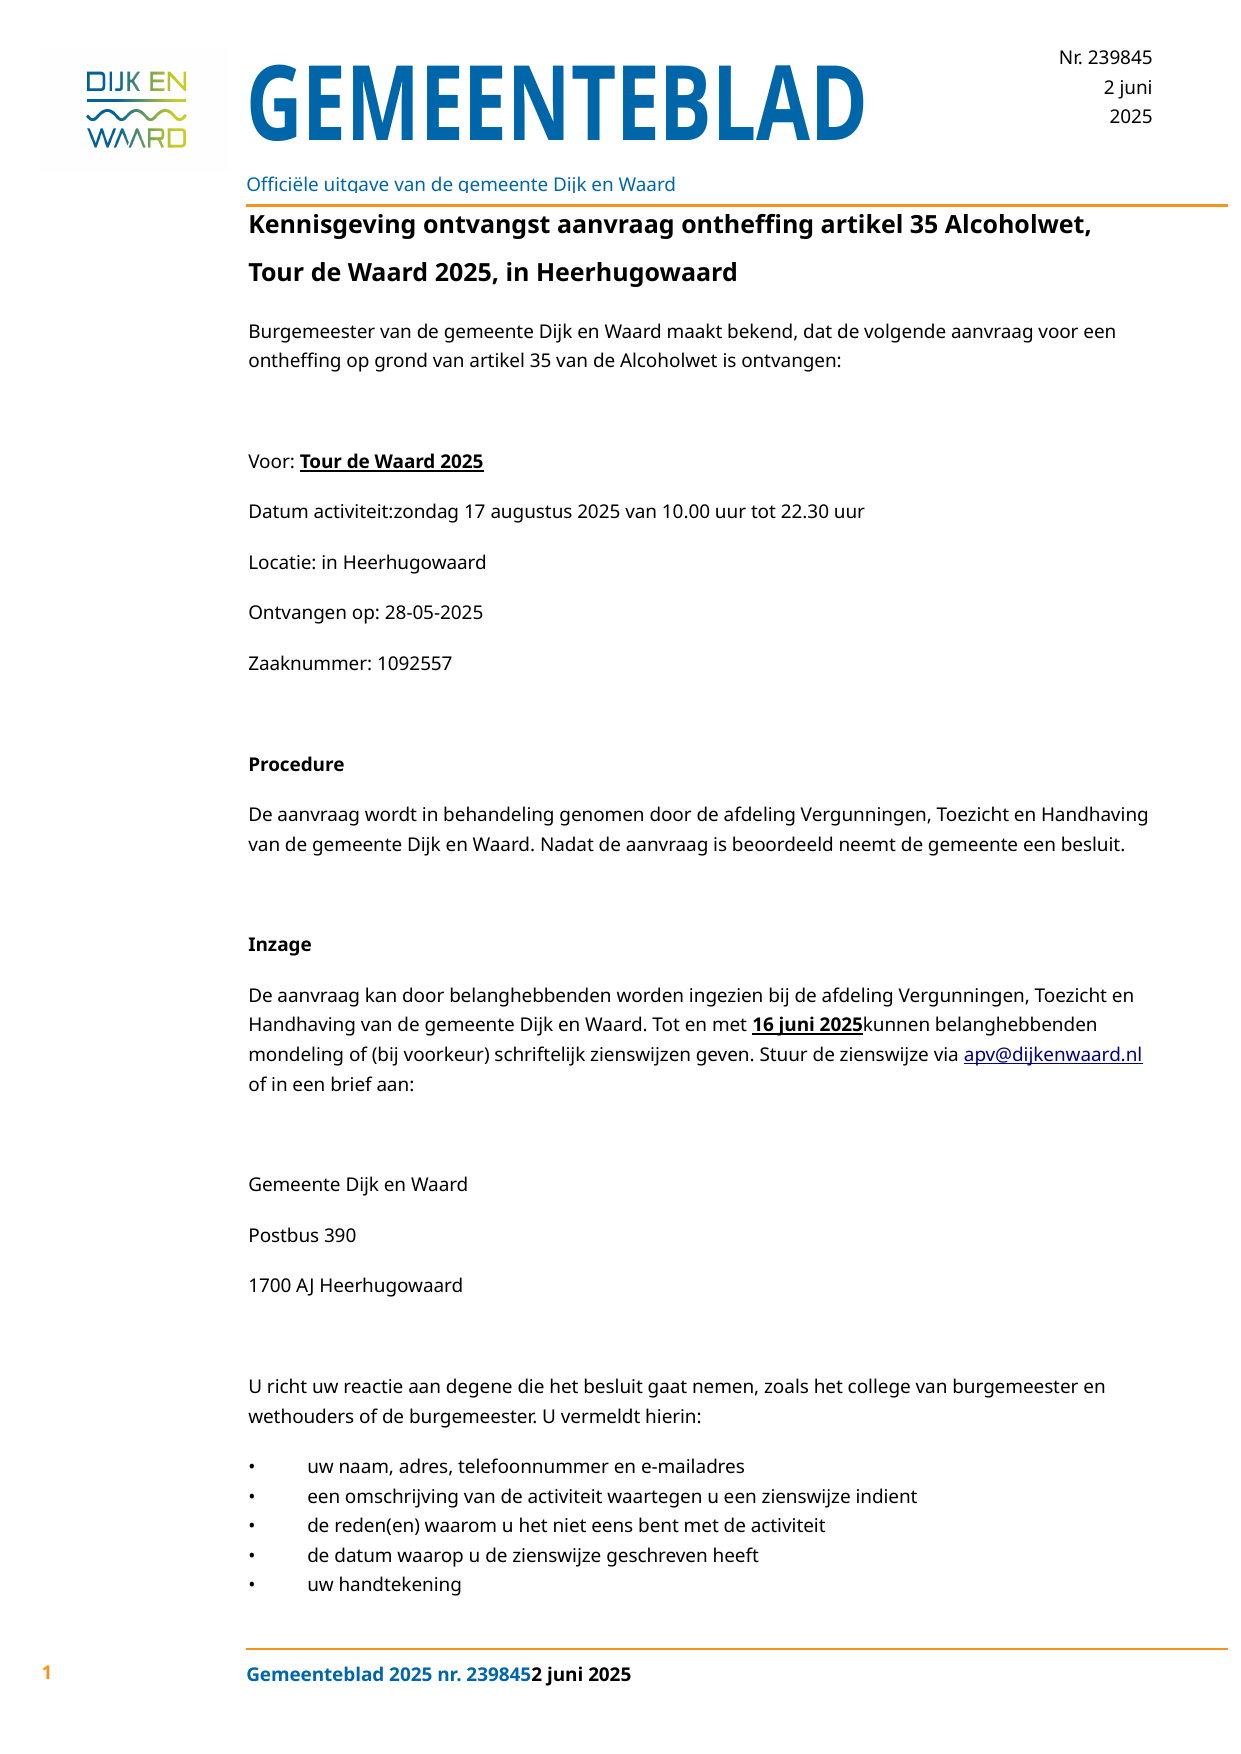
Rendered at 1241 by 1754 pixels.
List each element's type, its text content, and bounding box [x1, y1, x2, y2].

text Gemeente Dijk en Waard [248, 1172, 1152, 1197]
text 1700 AJ Heerhugowaard [248, 1272, 1152, 1298]
text Burgemeester van de gemeente Dijk en Waard maakt bekend, dat de volgende aanvraag voor een ontheffing op grond van artikel 35 van de Alcoholwet is ontvangen: [248, 318, 1152, 373]
list de datum waarop u de zienswijze geschreven heeft [248, 1542, 1152, 1568]
list de reden(en) waarom u het niet eens bent met de activiteit [248, 1512, 1152, 1538]
text Procedure [248, 751, 1152, 777]
text Postbus 390 [248, 1222, 1152, 1248]
text Zaaknummer: 1092557 [248, 650, 1152, 676]
text Inzage [248, 932, 1152, 957]
text Voor: Tour de Waard 2025 [248, 448, 1152, 474]
text U richt uw reactie aan degene die het besluit gaat nemen, zoals het college van burgemeester en wethouders of de burgemeester. U vermeldt hierin: [248, 1373, 1152, 1429]
text Locatie: in Heerhugowaard [248, 549, 1152, 575]
list uw handtekening [248, 1572, 1152, 1597]
text Ontvangen op: 28-05-2025 [248, 599, 1152, 625]
text Kennisgeving ontvangst aanvraag ontheffing artikel 35 Alcoholwet, Tour de Waard 2025, in Heerhugowaard [248, 207, 1152, 288]
list uw naam, adres, telefoonnummer en e-mailadres [248, 1453, 1152, 1479]
text Datum activiteit:zondag 17 augustus 2025 van 10.00 uur tot 22.30 uur [248, 499, 1152, 524]
text De aanvraag kan door belanghebbenden worden ingezien bij de afdeling Vergunningen, Toezicht en Handhaving van de gemeente Dijk en Waard. Tot en met 16 juni 2025kunnen belanghebbenden mondeling of (bij voorkeur) schriftelijk zienswijzen geven. Stuur de zienswijze via apv@dijkenwaard.nl of in een brief aan: [248, 982, 1152, 1097]
text De aanvraag wordt in behandeling genomen door de afdeling Vergunningen, Toezicht en Handhaving van de gemeente Dijk en Waard. Nadat de aanvraag is beoordeeld neemt de gemeente een besluit. [248, 801, 1152, 857]
picture [41, 47, 231, 172]
list een omschrijving van de activiteit waartegen u een zienswijze indient [248, 1483, 1152, 1509]
